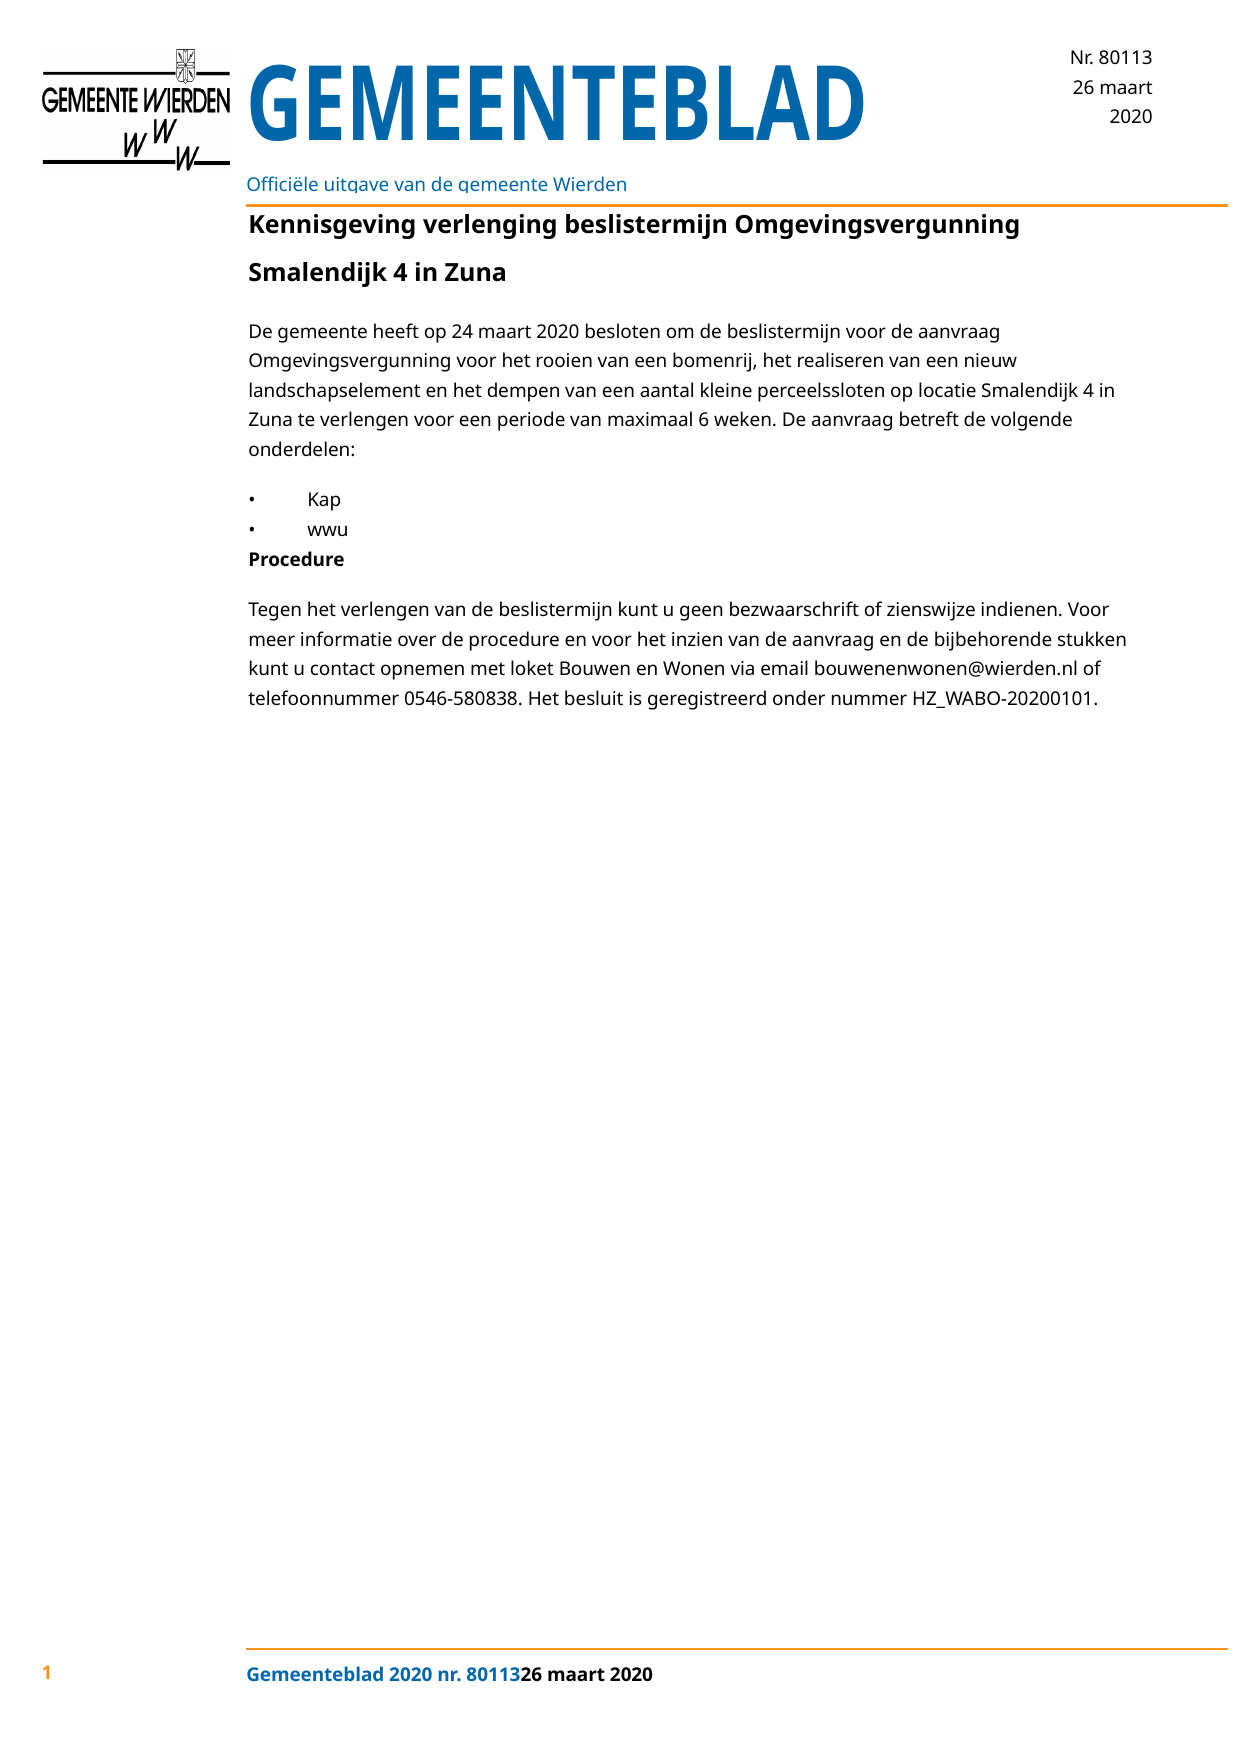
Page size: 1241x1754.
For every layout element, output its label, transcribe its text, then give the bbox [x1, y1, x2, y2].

text De gemeente heeft op 24 maart 2020 besloten om de beslistermijn voor de aanvraag Omgevingsvergunning voor het rooien van een bomenrij, het realiseren van een nieuw landschapselement en het dempen van een aantal kleine perceelssloten op locatie Smalendijk 4 in Zuna te verlengen voor een periode van maximaal 6 weken. De aanvraag betreft de volgende onderdelen: [248, 318, 1152, 462]
list wwu [248, 516, 1152, 542]
text Procedure [248, 546, 1152, 572]
text Tegen het verlengen van de beslistermijn kunt u geen bezwaarschrift of zienswijze indienen. Voor meer informatie over de procedure en voor het inzien van de aanvraag en de bijbehorende stukken kunt u contact opnemen met loket Bouwen en Wonen via email bouwenenwonen@wierden.nl of telefoonnummer 0546-580838. Het besluit is geregistreerd onder nummer HZ_WABO-20200101. [248, 596, 1152, 711]
picture [41, 47, 231, 172]
list Kap [248, 487, 1152, 512]
text Kennisgeving verlenging beslistermijn Omgevingsvergunning Smalendijk 4 in Zuna [248, 207, 1152, 288]
